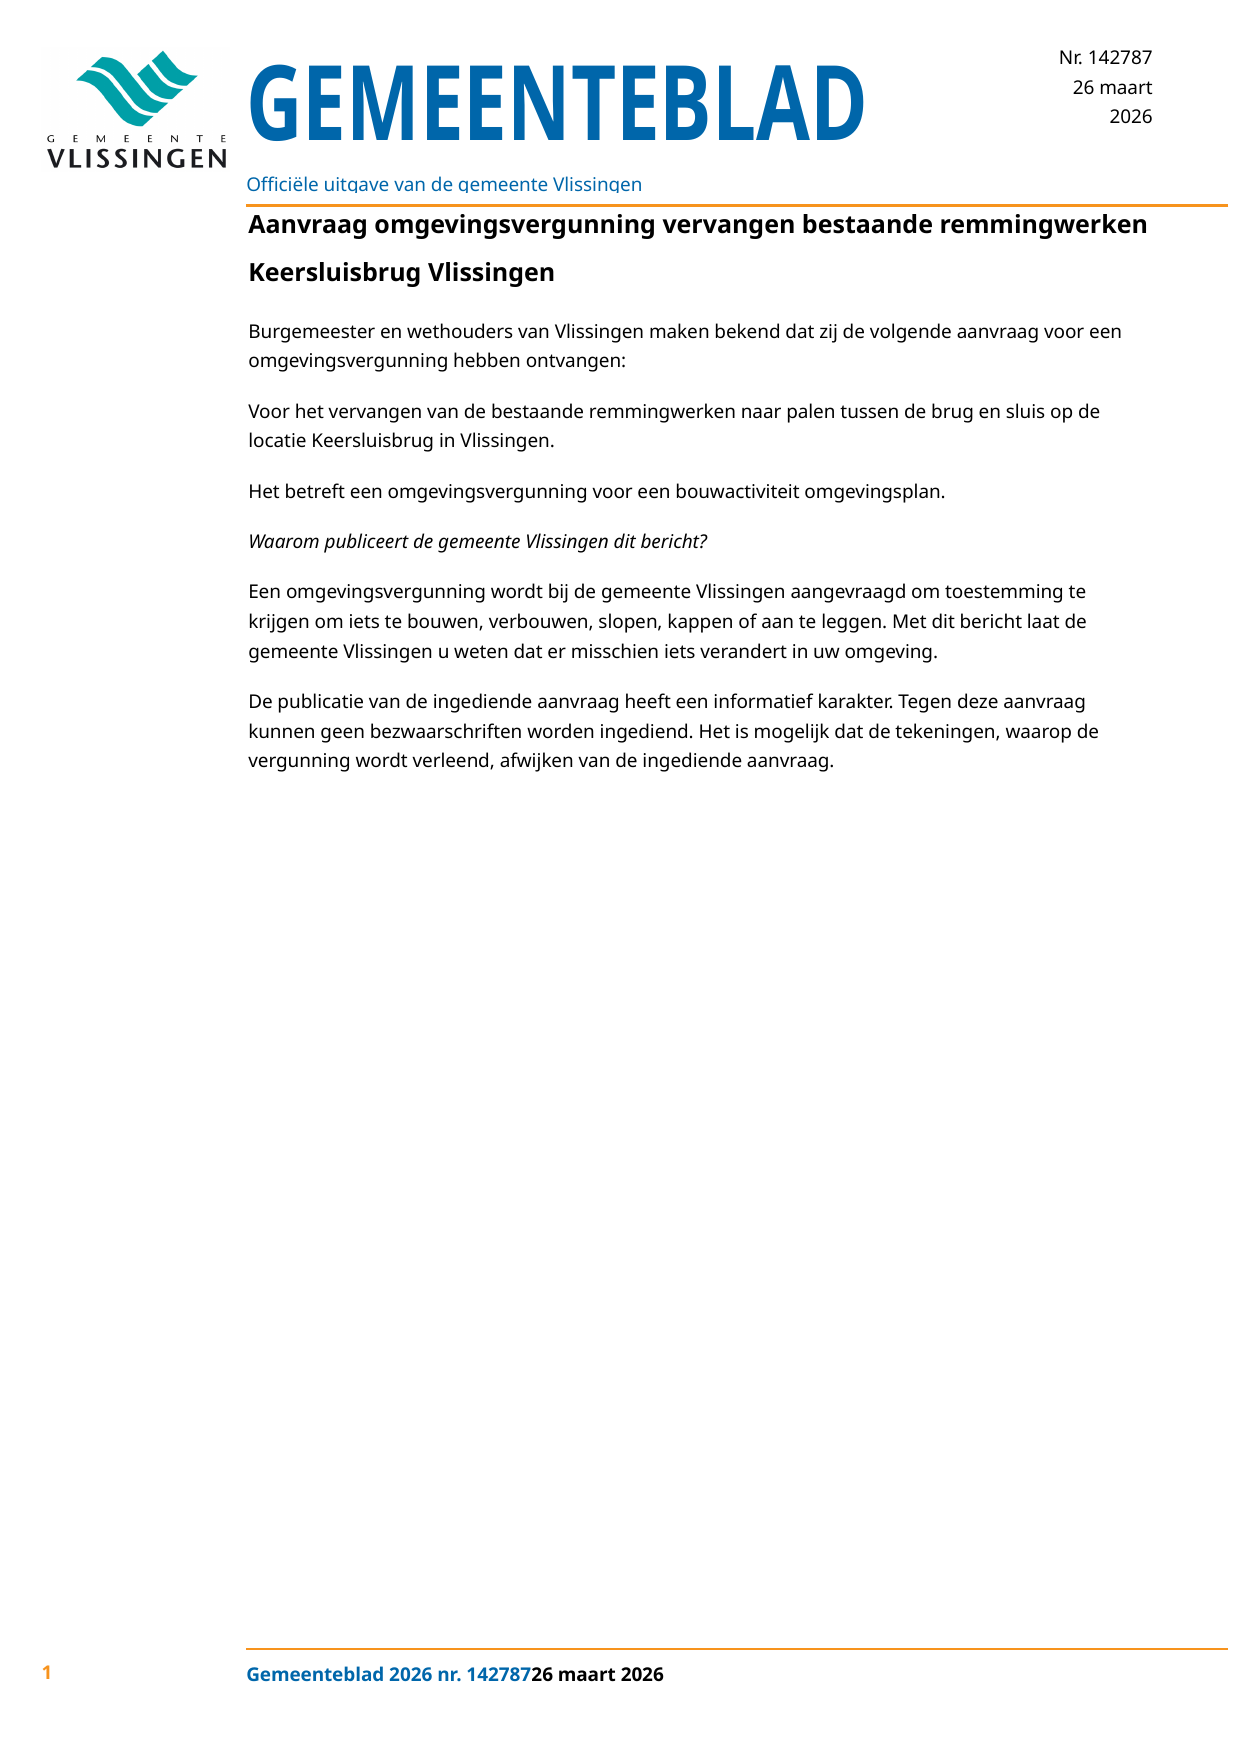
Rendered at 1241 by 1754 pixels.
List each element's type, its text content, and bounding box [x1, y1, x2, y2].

text Waarom publiceert de gemeente Vlissingen dit bericht? [248, 528, 1152, 554]
text Een omgevingsvergunning wordt bij de gemeente Vlissingen aangevraagd om toestemming te krijgen om iets te bouwen, verbouwen, slopen, kappen of aan te leggen. Met dit bericht laat de gemeente Vlissingen u weten dat er misschien iets verandert in uw omgeving. [248, 579, 1152, 664]
text Het betreft een omgevingsvergunning voor een bouwactiviteit omgevingsplan. [248, 478, 1152, 504]
text Burgemeester en wethouders van Vlissingen maken bekend dat zij de volgende aanvraag voor een omgevingsvergunning hebben ontvangen: [248, 318, 1152, 373]
picture [41, 47, 231, 172]
text Aanvraag omgevingsvergunning vervangen bestaande remmingwerken Keersluisbrug Vlissingen [248, 207, 1152, 288]
text Voor het vervangen van de bestaande remmingwerken naar palen tussen de brug en sluis op de locatie Keersluisbrug in Vlissingen. [248, 398, 1152, 453]
text De publicatie van de ingediende aanvraag heeft een informatief karakter. Tegen deze aanvraag kunnen geen bezwaarschriften worden ingediend. Het is mogelijk dat de tekeningen, waarop de vergunning wordt verleend, afwijken van de ingediende aanvraag. [248, 688, 1152, 773]
